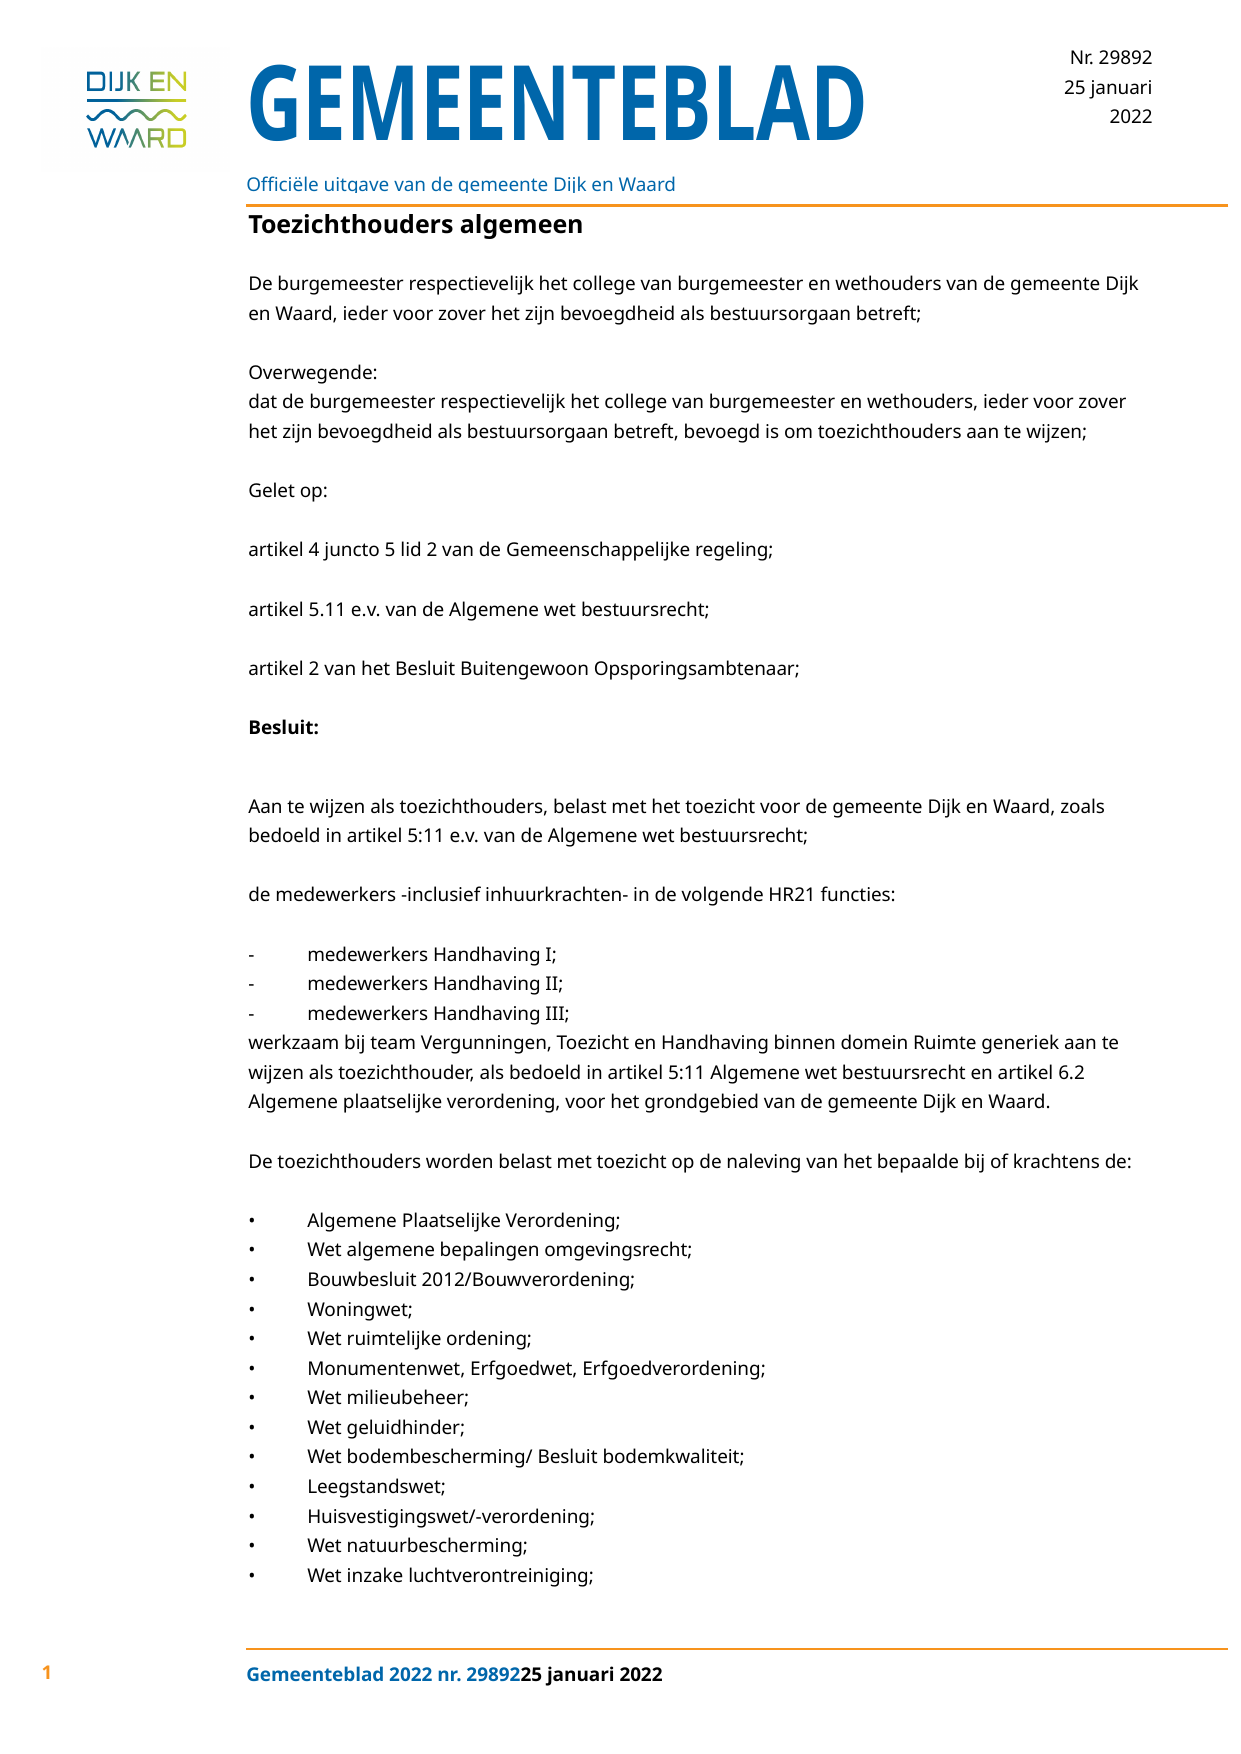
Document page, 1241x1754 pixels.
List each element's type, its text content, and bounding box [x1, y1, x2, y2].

text de medewerkers -inclusief inhuurkrachten- in de volgende HR21 functies: [248, 882, 1152, 907]
text dat de burgemeester respectievelijk het college van burgemeester en wethouders, ieder voor zover het zijn bevoegdheid als bestuursorgaan betreft, bevoegd is om toezichthouders aan te wijzen; [248, 389, 1152, 444]
list Algemene Plaatselijke Verordening; [248, 1207, 1152, 1233]
list Bouwbesluit 2012/Bouwverordening; [248, 1266, 1152, 1292]
text artikel 5.11 e.v. van de Algemene wet bestuursrecht; [248, 596, 1152, 621]
list Monumentenwet, Erfgoedwet, Erfgoedverordening; [248, 1355, 1152, 1381]
list Wet geluidhinder; [248, 1414, 1152, 1440]
list medewerkers Handhaving III; [248, 1000, 1152, 1026]
text De burgemeester respectievelijk het college van burgemeester en wethouders van de gemeente Dijk en Waard, ieder voor zover het zijn bevoegdheid als bestuursorgaan betreft; [248, 270, 1152, 326]
list Huisvestigingswet/-verordening; [248, 1503, 1152, 1529]
list Leegstandswet; [248, 1473, 1152, 1499]
text Toezichthouders algemeen [248, 207, 1152, 241]
text artikel 2 van het Besluit Buitengewoon Opsporingsambtenaar; [248, 655, 1152, 681]
text De toezichthouders worden belast met toezicht op de naleving van het bepaalde bij of krachtens de: [248, 1148, 1152, 1174]
list medewerkers Handhaving II; [248, 970, 1152, 996]
text Gelet op: [248, 477, 1152, 503]
list Wet bodembescherming/ Besluit bodemkwaliteit; [248, 1444, 1152, 1469]
list Woningwet; [248, 1296, 1152, 1322]
list Wet algemene bepalingen omgevingsrecht; [248, 1237, 1152, 1262]
list Wet ruimtelijke ordening; [248, 1325, 1152, 1351]
list Wet milieubeheer; [248, 1384, 1152, 1410]
text artikel 4 juncto 5 lid 2 van de Gemeenschappelijke regeling; [248, 537, 1152, 562]
list Wet inzake luchtverontreiniging; [248, 1562, 1152, 1588]
text werkzaam bij team Vergunningen, Toezicht en Handhaving binnen domein Ruimte generiek aan te wijzen als toezichthouder, als bedoeld in artikel 5:11 Algemene wet bestuursrecht en artikel 6.2 Algemene plaatselijke verordening, voor het grondgebied van de gemeente Dijk en Waard. [248, 1029, 1152, 1114]
text Overwegende: [248, 359, 1152, 385]
list medewerkers Handhaving I; [248, 941, 1152, 967]
list Wet natuurbescherming; [248, 1532, 1152, 1558]
picture [41, 47, 231, 172]
text Besluit: [248, 714, 1152, 740]
text Aan te wijzen als toezichthouders, belast met het toezicht voor de gemeente Dijk en Waard, zoals bedoeld in artikel 5:11 e.v. van de Algemene wet bestuursrecht; [248, 793, 1152, 848]
